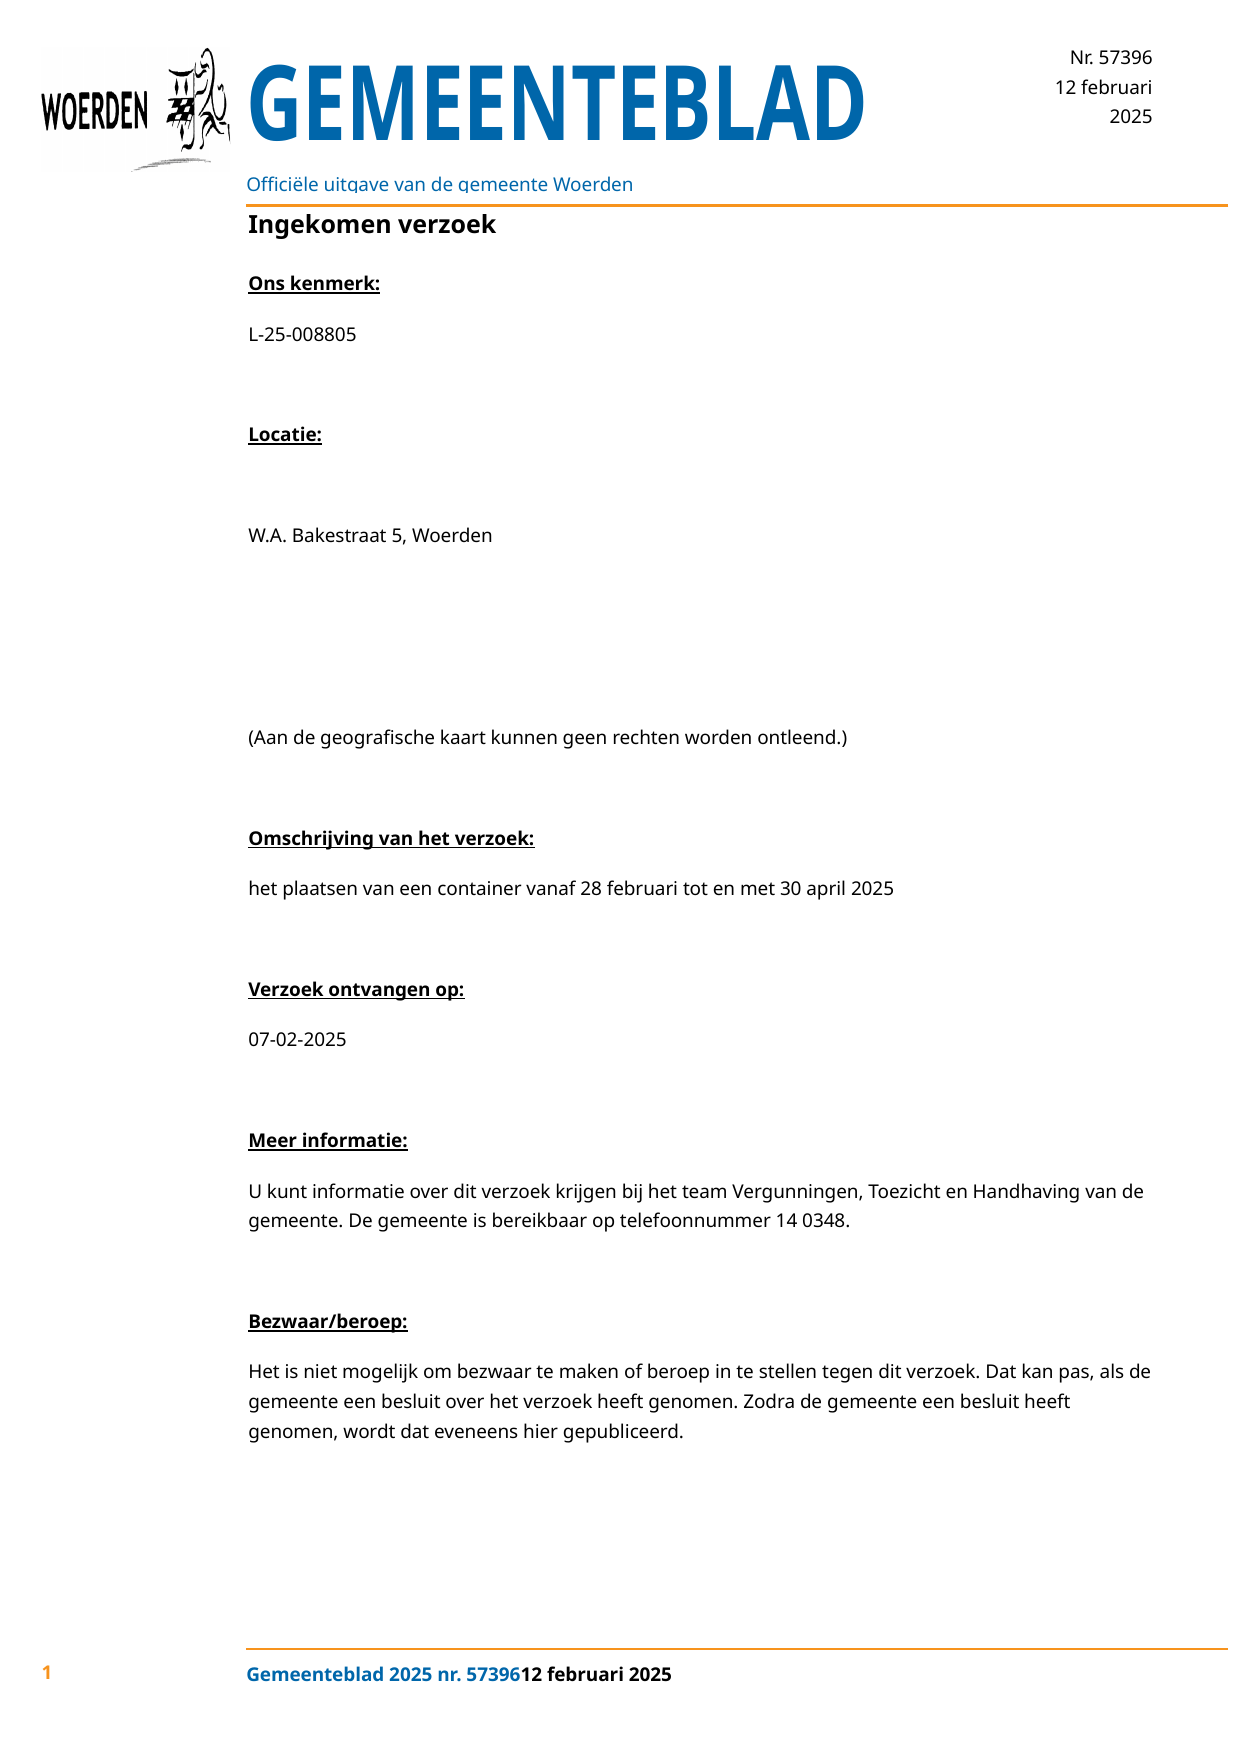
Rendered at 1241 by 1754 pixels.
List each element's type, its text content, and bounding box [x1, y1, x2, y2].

text Verzoek ontvangen op: [248, 976, 1152, 1002]
text Locatie: [248, 422, 1152, 447]
text 07-02-2025 [248, 1027, 1152, 1052]
text Omschrijving van het verzoek: [248, 825, 1152, 851]
text het plaatsen van een container vanaf 28 februari tot en met 30 april 2025 [248, 875, 1152, 901]
text W.A. Bakestraat 5, Woerden [248, 522, 1152, 548]
text Het is niet mogelijk om bezwaar te maken of beroep in te stellen tegen dit verzoek. Dat kan pas, als de gemeente een besluit over het verzoek heeft genomen. Zodra de gemeente een besluit heeft genomen, wordt dat eveneens hier gepubliceerd. [248, 1359, 1152, 1443]
text (Aan de geografische kaart kunnen geen rechten worden ontleend.) [248, 724, 1152, 750]
text Ons kenmerk: [248, 270, 1152, 296]
text Bezwaar/beroep: [248, 1308, 1152, 1334]
text L-25-008805 [248, 321, 1152, 346]
picture [41, 47, 231, 172]
text U kunt informatie over dit verzoek krijgen bij het team Vergunningen, Toezicht en Handhaving van de gemeente. De gemeente is bereikbaar op telefoonnummer 14 0348. [248, 1178, 1152, 1233]
text Ingekomen verzoek [248, 207, 1152, 241]
text Meer informatie: [248, 1127, 1152, 1153]
